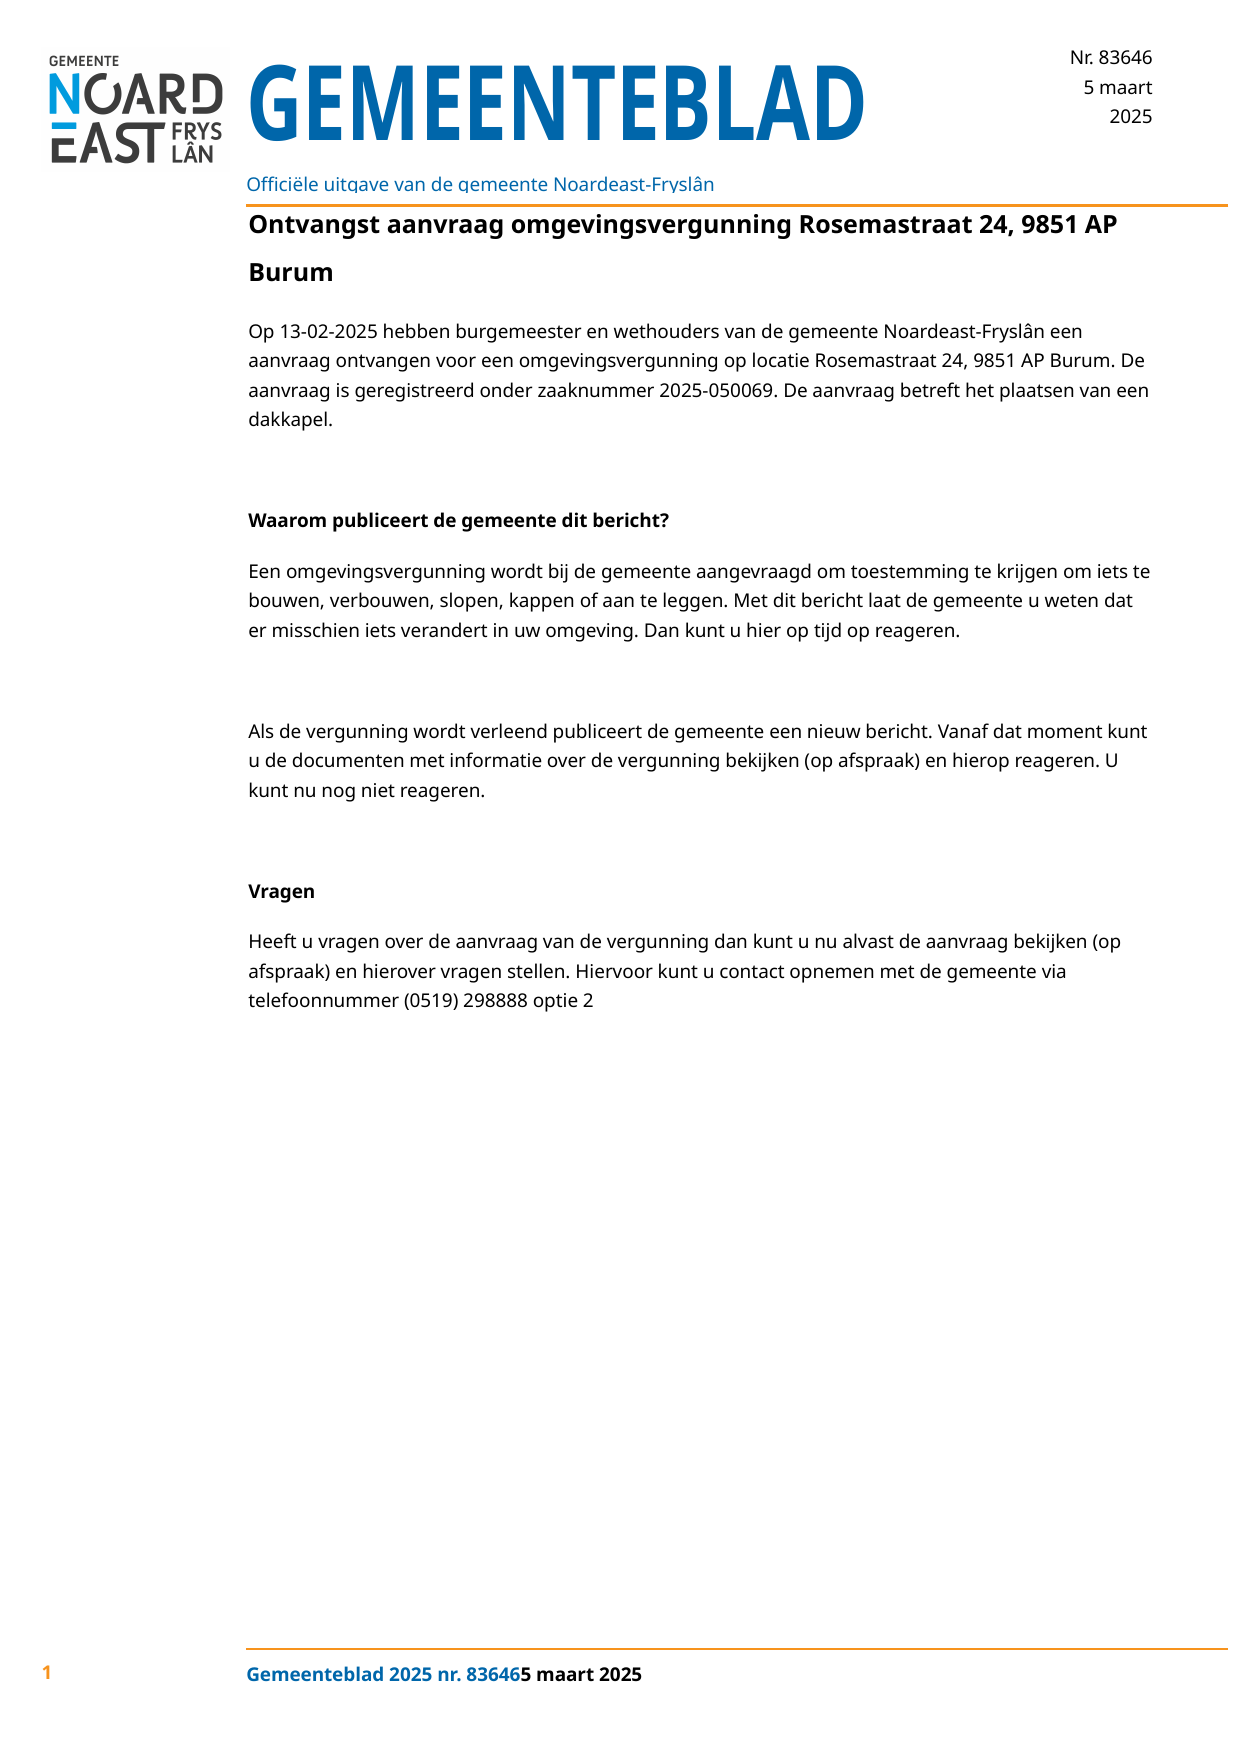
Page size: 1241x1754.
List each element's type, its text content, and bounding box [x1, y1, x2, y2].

text Waarom publiceert de gemeente dit bericht? [248, 507, 1152, 533]
text Ontvangst aanvraag omgevingsvergunning Rosemastraat 24, 9851 AP Burum [248, 207, 1152, 288]
text Op 13-02-2025 hebben burgemeester en wethouders van de gemeente Noardeast-Fryslân een aanvraag ontvangen voor een omgevingsvergunning op locatie Rosemastraat 24, 9851 AP Burum. De aanvraag is geregistreerd onder zaaknummer 2025-050069. De aanvraag betreft het plaatsen van een dakkapel. [248, 318, 1152, 432]
text Vragen [248, 878, 1152, 904]
text Een omgevingsvergunning wordt bij de gemeente aangevraagd om toestemming te krijgen om iets te bouwen, verbouwen, slopen, kappen of aan te leggen. Met dit bericht laat de gemeente u weten dat er misschien iets verandert in uw omgeving. Dan kunt u hier op tijd op reageren. [248, 558, 1152, 643]
picture [41, 47, 231, 172]
text Als de vergunning wordt verleend publiceert de gemeente een nieuw bericht. Vanaf dat moment kunt u de documenten met informatie over de vergunning bekijken (op afspraak) en hierop reageren. U kunt nu nog niet reageren. [248, 718, 1152, 803]
text Heeft u vragen over de aanvraag van de vergunning dan kunt u nu alvast de aanvraag bekijken (op afspraak) en hierover vragen stellen. Hiervoor kunt u contact opnemen met de gemeente via telefoonnummer (0519) 298888 optie 2 [248, 928, 1152, 1013]
